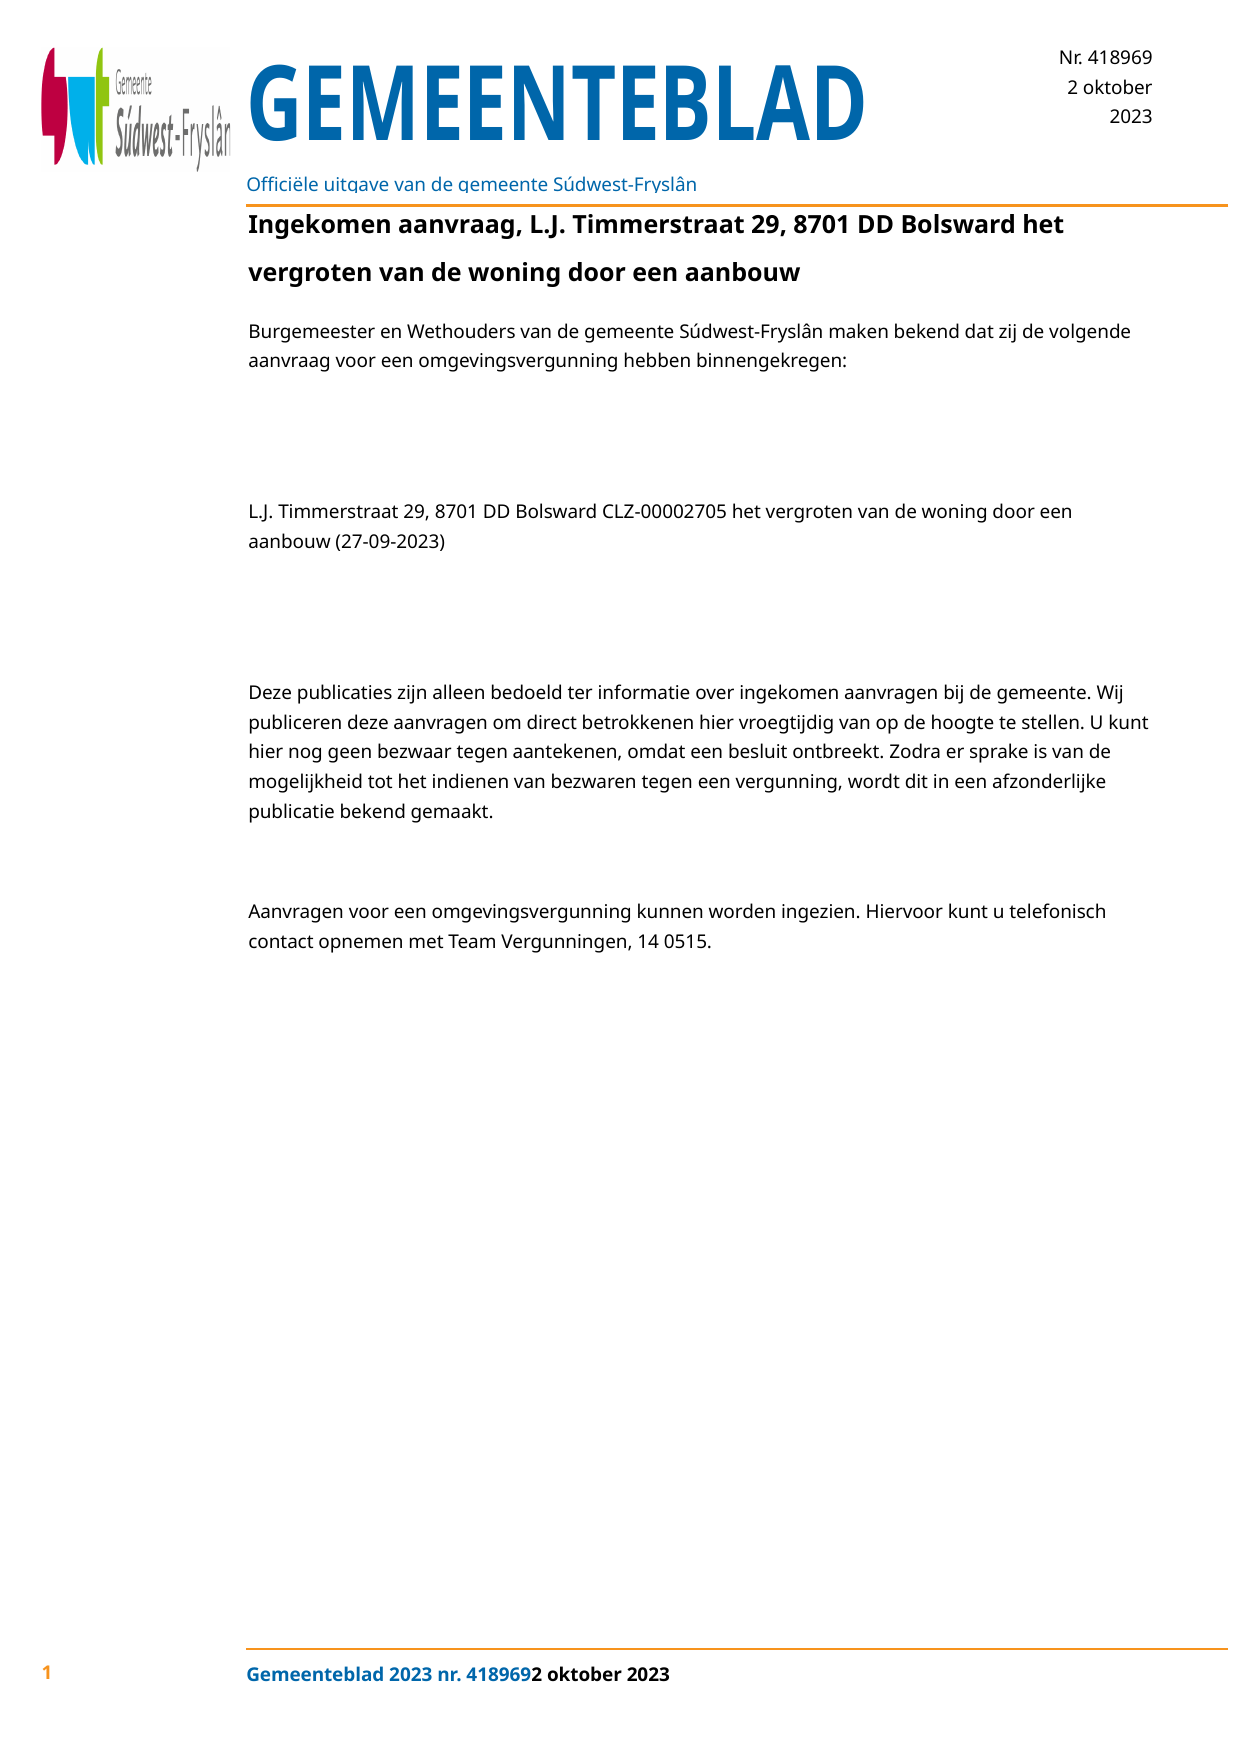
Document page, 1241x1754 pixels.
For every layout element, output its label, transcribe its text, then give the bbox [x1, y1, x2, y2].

text Burgemeester en Wethouders van de gemeente Súdwest-Fryslân maken bekend dat zij de volgende aanvraag voor een omgevingsvergunning hebben binnengekregen: [248, 318, 1152, 373]
text Deze publicaties zijn alleen bedoeld ter informatie over ingekomen aanvragen bij de gemeente. Wij publiceren deze aanvragen om direct betrokkenen hier vroegtijdig van op de hoogte te stellen. U kunt hier nog geen bezwaar tegen aantekenen, omdat een besluit ontbreekt. Zodra er sprake is van de mogelijkheid tot het indienen van bezwaren tegen een vergunning, wordt dit in een afzonderlijke publicatie bekend gemaakt. [248, 679, 1152, 824]
text Aanvragen voor een omgevingsvergunning kunnen worden ingezien. Hiervoor kunt u telefonisch contact opnemen met Team Vergunningen, 14 0515. [248, 899, 1152, 954]
text Ingekomen aanvraag, L.J. Timmerstraat 29, 8701 DD Bolsward het vergroten van de woning door een aanbouw [248, 207, 1152, 288]
picture [41, 47, 231, 172]
text L.J. Timmerstraat 29, 8701 DD Bolsward CLZ-00002705 het vergroten van de woning door een aanbouw (27-09-2023) [248, 499, 1152, 554]
